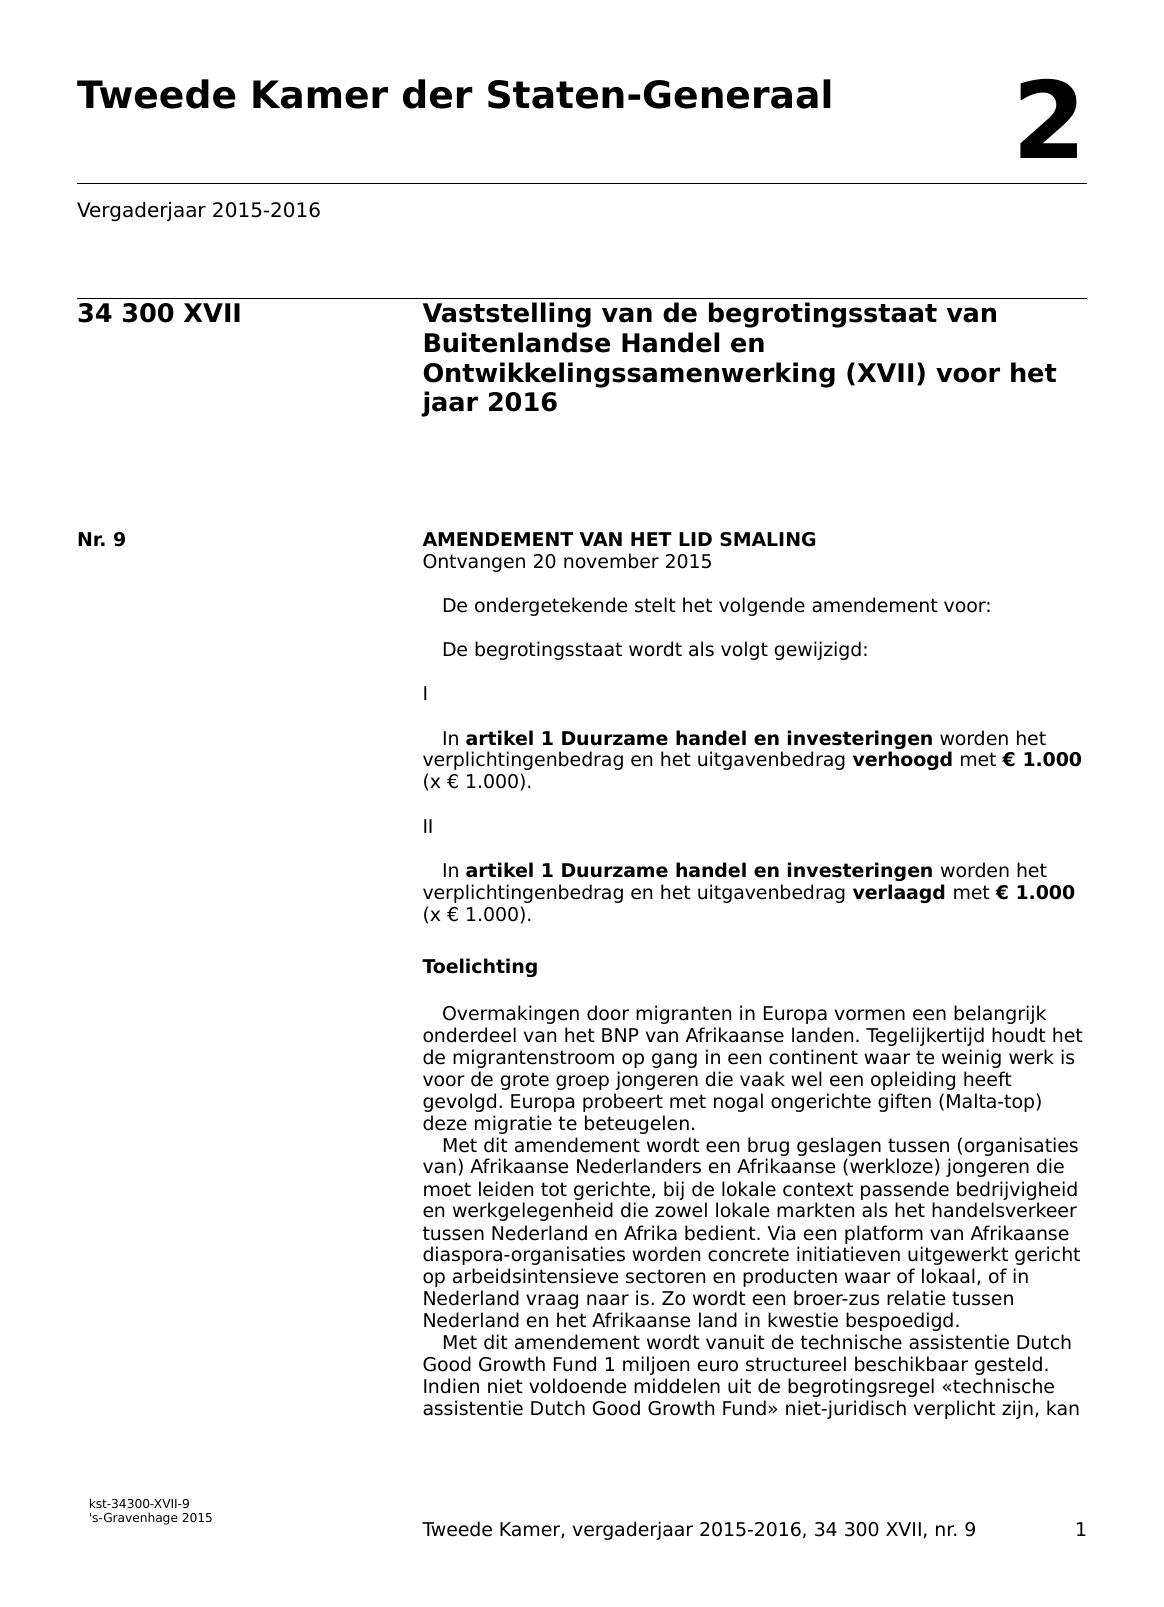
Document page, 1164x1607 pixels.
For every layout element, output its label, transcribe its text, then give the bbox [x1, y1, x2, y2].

text Met dit amendement wordt vanuit de technische assistentie Dutch Good Growth Fund 1 miljoen euro structureel beschikbaar gesteld. Indien niet voldoende middelen uit de begrotingsregel «technische assistentie Dutch Good Growth Fund» niet-juridisch verplicht zijn, kan [422, 1332, 1087, 1420]
text De ondergetekende stelt het volgende amendement voor: [422, 595, 1087, 617]
text II [422, 816, 1087, 837]
text 's-Gravenhage 2015 [88, 1511, 323, 1525]
text I [422, 683, 1087, 705]
subtitle 34 300 XVII Vaststelling van de begrotingsstaat van Buitenlandse Handel en Ontwikkelingssamenwerking (XVII) voor het jaar 2016 [77, 299, 1087, 418]
text Met dit amendement wordt een brug geslagen tussen (organisaties van) Afrikaanse Nederlanders en Afrikaanse (werkloze) jongeren die moet leiden tot gerichte, bij de lokale context passende bedrijvigheid en werkgelegenheid die zowel lokale markten als het handelsverkeer tussen Nederland en Afrika bedient. Via een platform van Afrikaanse diaspora-organisaties worden concrete initiatieven uitgewerkt gericht op arbeidsintensieve sectoren en producten waar of lokaal, of in Nederland vraag naar is. Zo wordt een broer-zus relatie tussen Nederland en het Afrikaanse land in kwestie bespoedigd. [422, 1134, 1087, 1332]
subtitle Nr. 9 AMENDEMENT VAN HET LID SMALING [77, 529, 1087, 551]
text kst-34300-XVII-9 [88, 1497, 323, 1511]
table_header 2 [886, 59, 1087, 183]
table_header Tweede Kamer der Staten-Generaal [77, 59, 886, 183]
text In artikel 1 Duurzame handel en investeringen worden het verplichtingenbedrag en het uitgavenbedrag verlaagd met € 1.000 (x € 1.000). [422, 860, 1087, 926]
text Overmakingen door migranten in Europa vormen een belangrijk onderdeel van het BNP van Afrikaanse landen. Tegelijkertijd houdt het de migrantenstroom op gang in een continent waar te weinig werk is voor de grote groep jongeren die vaak wel een opleiding heeft gevolgd. Europa probeert met nogal ongerichte giften (Malta-top) deze migratie te beteugelen. [422, 1003, 1087, 1134]
text Ontvangen 20 november 2015 [422, 551, 1087, 573]
subtitle Toelichting [422, 956, 1087, 978]
text De begrotingsstaat wordt als volgt gewijzigd: [422, 639, 1087, 661]
text In artikel 1 Duurzame handel en investeringen worden het verplichtingenbedrag en het uitgavenbedrag verhoogd met € 1.000 (x € 1.000). [422, 727, 1087, 793]
table_cell Vergaderjaar 2015-2016 [77, 184, 1087, 298]
